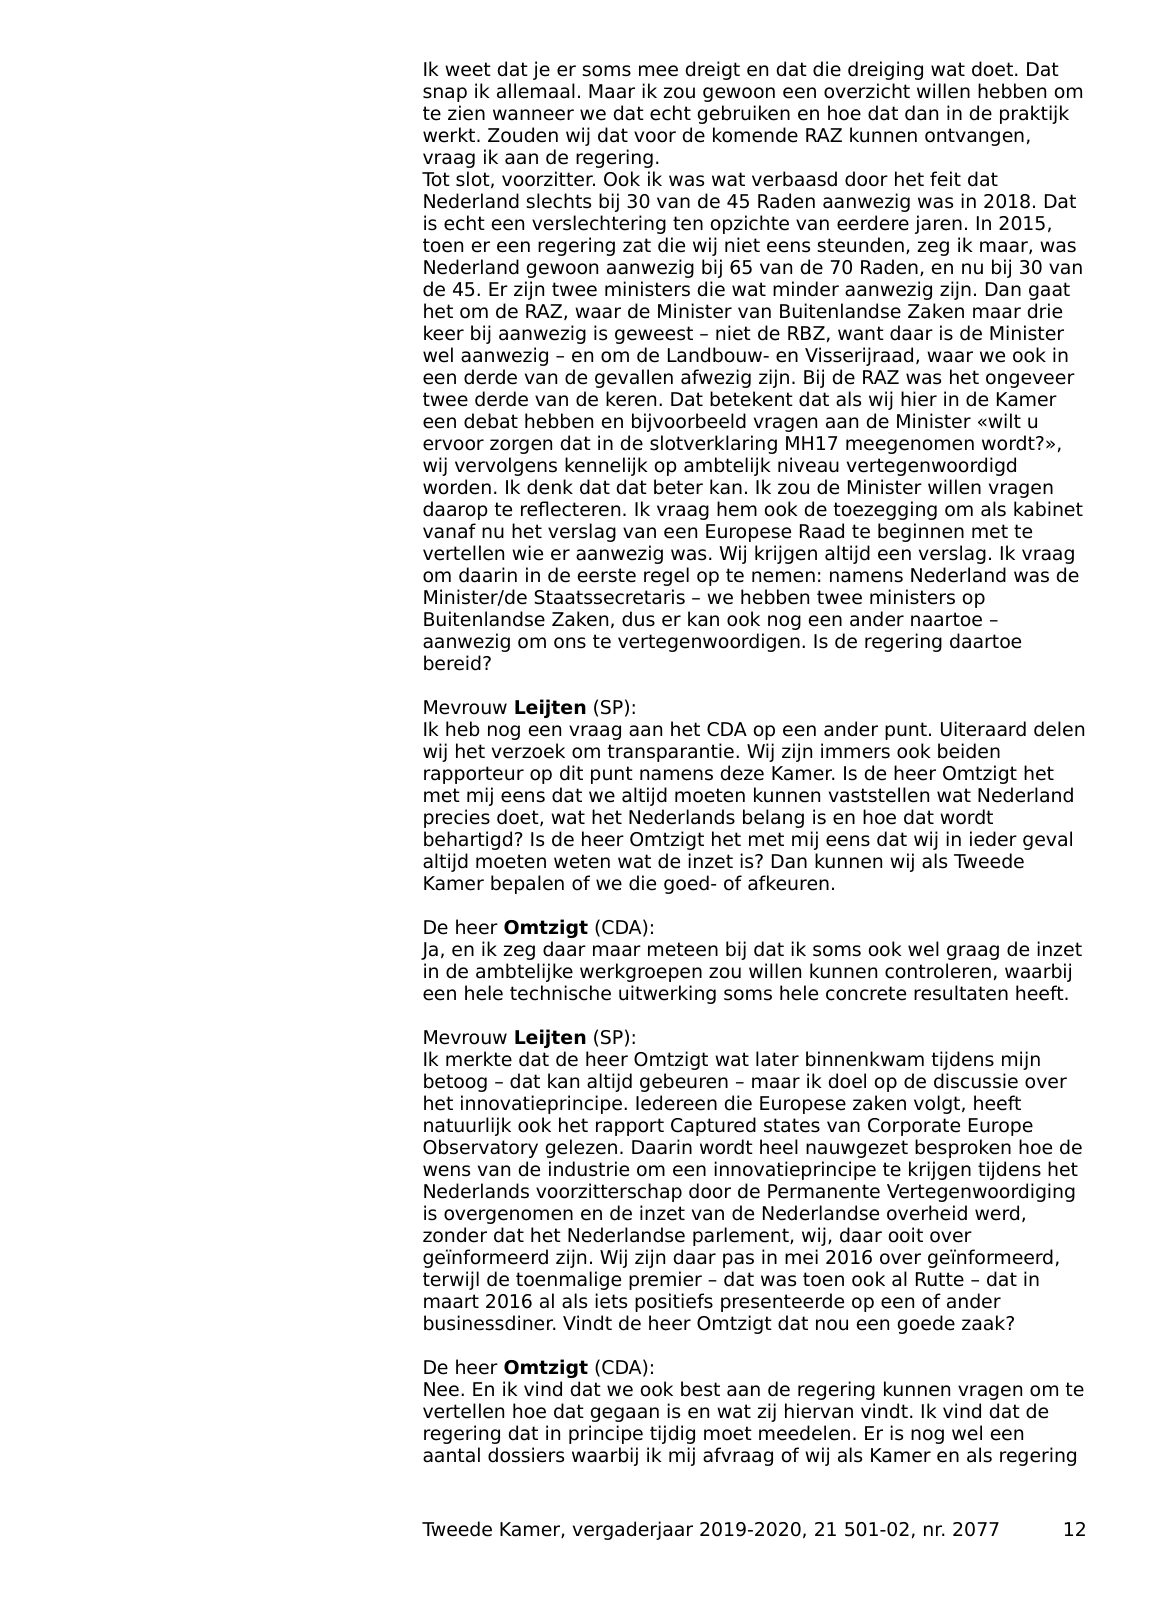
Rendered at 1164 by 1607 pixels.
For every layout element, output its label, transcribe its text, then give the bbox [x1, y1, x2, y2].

text Mevrouw Leijten (SP): [422, 697, 1087, 719]
text Mevrouw Leijten (SP): [422, 1027, 1087, 1049]
text Nee. En ik vind dat we ook best aan de regering kunnen vragen om te vertellen hoe dat gegaan is en wat zij hiervan vindt. Ik vind dat de regering dat in principe tijdig moet meedelen. Er is nog wel een aantal dossiers waarbij ik mij afvraag of wij als Kamer en als regering [422, 1379, 1087, 1467]
text Ik heb nog een vraag aan het CDA op een ander punt. Uiteraard delen wij het verzoek om transparantie. Wij zijn immers ook beiden rapporteur op dit punt namens deze Kamer. Is de heer Omtzigt het met mij eens dat we altijd moeten kunnen vaststellen wat Nederland precies doet, wat het Nederlands belang is en hoe dat wordt behartigd? Is de heer Omtzigt het met mij eens dat wij in ieder geval altijd moeten weten wat de inzet is? Dan kunnen wij als Tweede Kamer bepalen of we die goed- of afkeuren. [422, 719, 1087, 894]
text Ik weet dat je er soms mee dreigt en dat die dreiging wat doet. Dat snap ik allemaal. Maar ik zou gewoon een overzicht willen hebben om te zien wanneer we dat echt gebruiken en hoe dat dan in de praktijk werkt. Zouden wij dat voor de komende RAZ kunnen ontvangen, vraag ik aan de regering. [422, 59, 1087, 169]
text De heer Omtzigt (CDA): [422, 1357, 1087, 1379]
text Ja, en ik zeg daar maar meteen bij dat ik soms ook wel graag de inzet in de ambtelijke werkgroepen zou willen kunnen controleren, waarbij een hele technische uitwerking soms hele concrete resultaten heeft. [422, 939, 1087, 1004]
text Tot slot, voorzitter. Ook ik was wat verbaasd door het feit dat Nederland slechts bij 30 van de 45 Raden aanwezig was in 2018. Dat is echt een verslechtering ten opzichte van eerdere jaren. In 2015, toen er een regering zat die wij niet eens steunden, zeg ik maar, was Nederland gewoon aanwezig bij 65 van de 70 Raden, en nu bij 30 van de 45. Er zijn twee ministers die wat minder aanwezig zijn. Dan gaat het om de RAZ, waar de Minister van Buitenlandse Zaken maar drie keer bij aanwezig is geweest – niet de RBZ, want daar is de Minister wel aanwezig – en om de Landbouw- en Visserijraad, waar we ook in een derde van de gevallen afwezig zijn. Bij de RAZ was het ongeveer twee derde van de keren. Dat betekent dat als wij hier in de Kamer een debat hebben en bijvoorbeeld vragen aan de Minister «wilt u ervoor zorgen dat in de slotverklaring MH17 meegenomen wordt?», wij vervolgens kennelijk op ambtelijk niveau vertegenwoordigd worden. Ik denk dat dat beter kan. Ik zou de Minister willen vragen daarop te reflecteren. Ik vraag hem ook de toezegging om als kabinet vanaf nu het verslag van een Europese Raad te beginnen met te vertellen wie er aanwezig was. Wij krijgen altijd een verslag. Ik vraag om daarin in de eerste regel op te nemen: namens Nederland was de Minister/de Staatssecretaris – we hebben twee ministers op Buitenlandse Zaken, dus er kan ook nog een ander naartoe – aanwezig om ons te vertegenwoordigen. Is de regering daartoe bereid? [422, 169, 1087, 674]
text Ik merkte dat de heer Omtzigt wat later binnenkwam tijdens mijn betoog – dat kan altijd gebeuren – maar ik doel op de discussie over het innovatieprincipe. Iedereen die Europese zaken volgt, heeft natuurlijk ook het rapport Captured states van Corporate Europe Observatory gelezen. Daarin wordt heel nauwgezet besproken hoe de wens van de industrie om een innovatieprincipe te krijgen tijdens het Nederlands voorzitterschap door de Permanente Vertegenwoordiging is overgenomen en de inzet van de Nederlandse overheid werd, zonder dat het Nederlandse parlement, wij, daar ooit over geïnformeerd zijn. Wij zijn daar pas in mei 2016 over geïnformeerd, terwijl de toenmalige premier – dat was toen ook al Rutte – dat in maart 2016 al als iets positiefs presenteerde op een of ander businessdiner. Vindt de heer Omtzigt dat nou een goede zaak? [422, 1049, 1087, 1334]
text De heer Omtzigt (CDA): [422, 917, 1087, 939]
